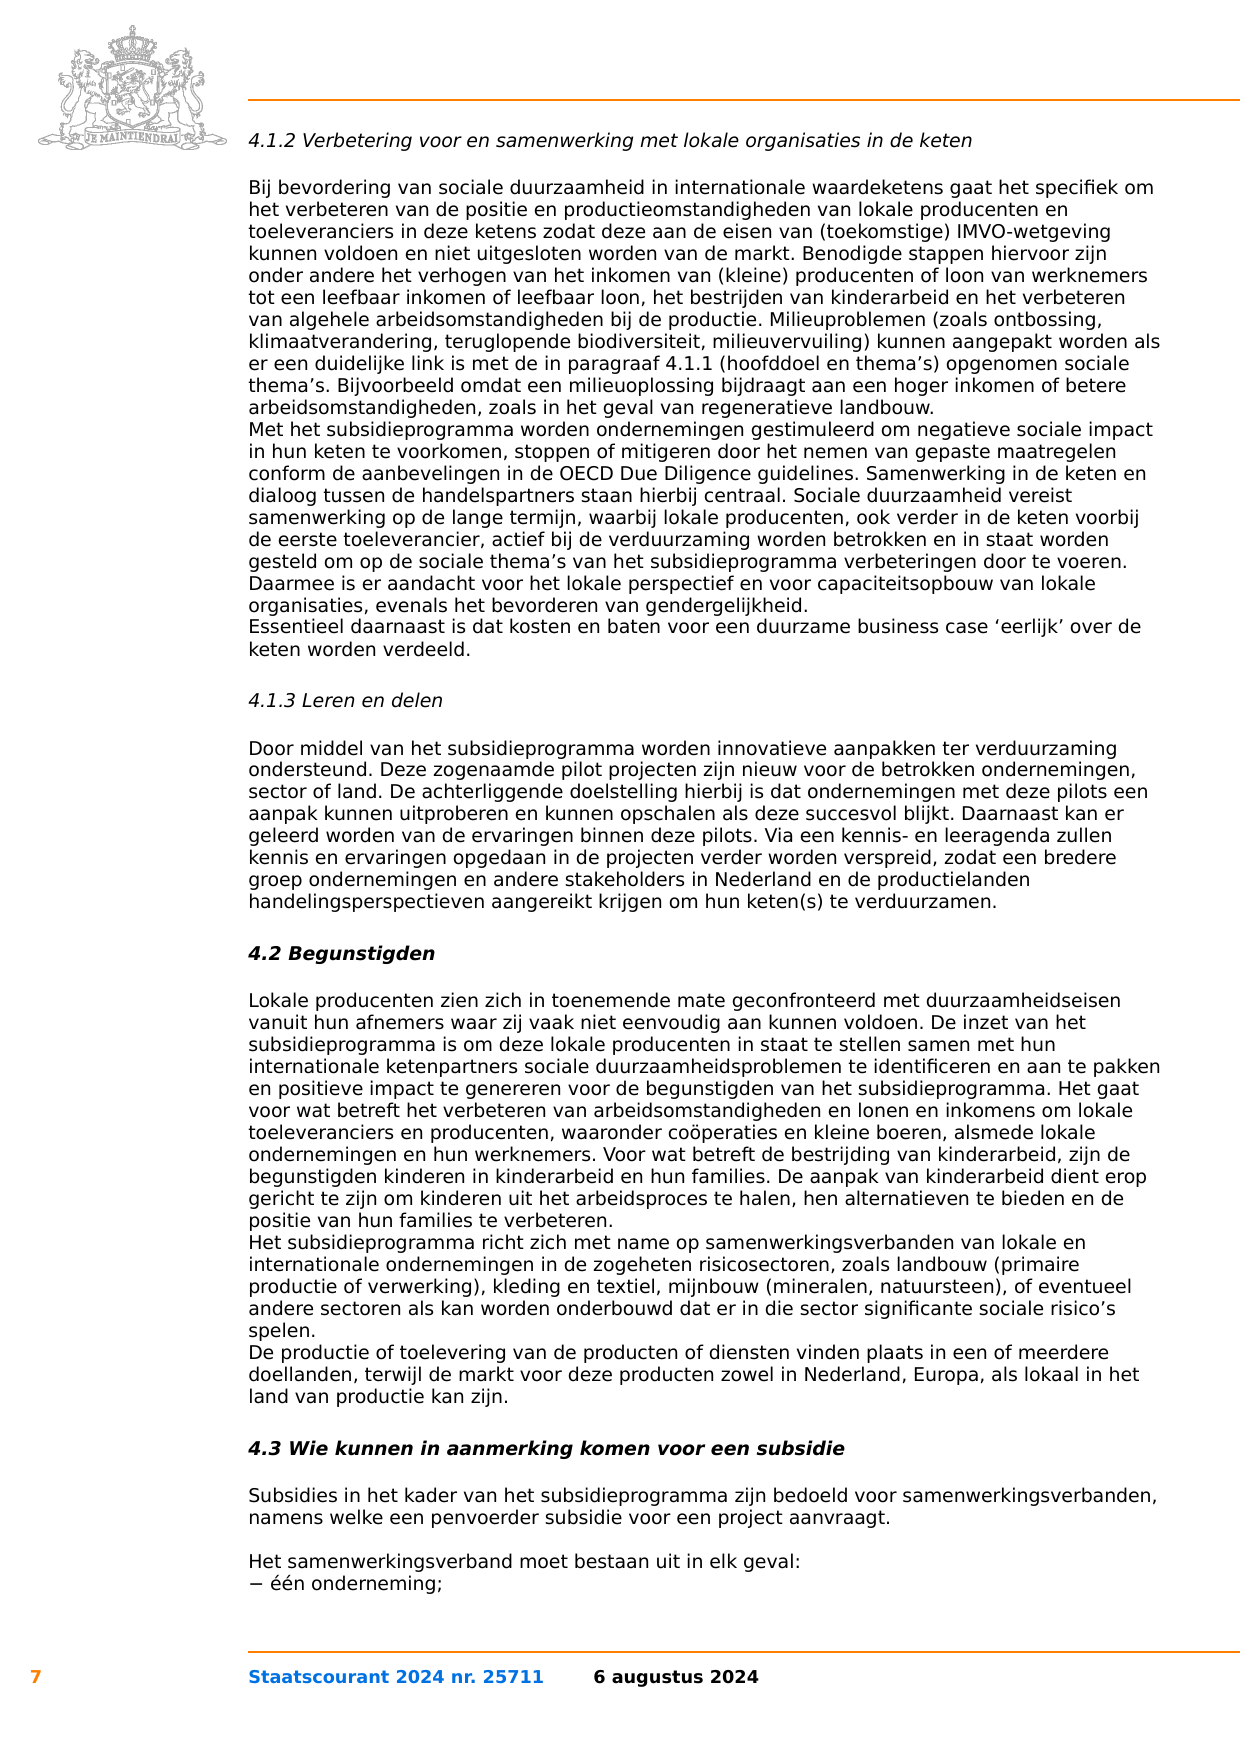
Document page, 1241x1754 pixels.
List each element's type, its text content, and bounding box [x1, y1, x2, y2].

text Door middel van het subsidieprogramma worden innovatieve aanpakken ter verduurzaming ondersteund. Deze zogenaamde pilot projecten zijn nieuw voor de betrokken ondernemingen, sector of land. De achterliggende doelstelling hierbij is dat ondernemingen met deze pilots een aanpak kunnen uitproberen en kunnen opschalen als deze succesvol blijkt. Daarnaast kan er geleerd worden van de ervaringen binnen deze pilots. Via een kennis- en leeragenda zullen kennis en ervaringen opgedaan in de projecten verder worden verspreid, zodat een bredere groep ondernemingen en andere stakeholders in Nederland en de productielanden handelingsperspectieven aangereikt krijgen om hun keten(s) te verduurzamen. [248, 737, 1163, 913]
subtitle 4.1.3 Leren en delen [248, 690, 1163, 712]
picture [38, 25, 227, 150]
text Bij bevordering van sociale duurzaamheid in internationale waardeketens gaat het specifiek om het verbeteren van de positie en productieomstandigheden van lokale producenten en toeleveranciers in deze ketens zodat deze aan de eisen van (toekomstige) IMVO-wetgeving kunnen voldoen en niet uitgesloten worden van de markt. Benodigde stappen hiervoor zijn onder andere het verhogen van het inkomen van (kleine) producenten of loon van werknemers tot een leefbaar inkomen of leefbaar loon, het bestrijden van kinderarbeid en het verbeteren van algehele arbeidsomstandigheden bij de productie. Milieuproblemen (zoals ontbossing, klimaatverandering, teruglopende biodiversiteit, milieuvervuiling) kunnen aangepakt worden als er een duidelijke link is met de in paragraaf 4.1.1 (hoofddoel en thema’s) opgenomen sociale thema’s. Bijvoorbeeld omdat een milieuoplossing bijdraagt aan een hoger inkomen of betere arbeidsomstandigheden, zoals in het geval van regeneratieve landbouw. [248, 177, 1163, 419]
text − één onderneming; [248, 1573, 1163, 1594]
subtitle 4.2 Begunstigden [248, 943, 1163, 965]
text Lokale producenten zien zich in toenemende mate geconfronteerd met duurzaamheidseisen vanuit hun afnemers waar zij vaak niet eenvoudig aan kunnen voldoen. De inzet van het subsidieprogramma is om deze lokale producenten in staat te stellen samen met hun internationale ketenpartners sociale duurzaamheidsproblemen te identificeren en aan te pakken en positieve impact te genereren voor de begunstigden van het subsidieprogramma. Het gaat voor wat betreft het verbeteren van arbeidsomstandigheden en lonen en inkomens om lokale toeleveranciers en producenten, waaronder coöperaties en kleine boeren, alsmede lokale ondernemingen en hun werknemers. Voor wat betreft de bestrijding van kinderarbeid, zijn de begunstigden kinderen in kinderarbeid en hun families. De aanpak van kinderarbeid dient erop gericht te zijn om kinderen uit het arbeidsproces te halen, hen alternatieven te bieden en de positie van hun families te verbeteren. [248, 990, 1163, 1232]
text Essentieel daarnaast is dat kosten en baten voor een duurzame business case ‘eerlijk’ over de keten worden verdeeld. [248, 616, 1163, 660]
text De productie of toelevering van de producten of diensten vinden plaats in een of meerdere doellanden, terwijl de markt voor deze producten zowel in Nederland, Europa, als lokaal in het land van productie kan zijn. [248, 1342, 1163, 1408]
text Subsidies in het kader van het subsidieprogramma zijn bedoeld voor samenwerkingsverbanden, namens welke een penvoerder subsidie voor een project aanvraagt. [248, 1485, 1163, 1529]
text Het subsidieprogramma richt zich met name op samenwerkingsverbanden van lokale en internationale ondernemingen in de zogeheten risicosectoren, zoals landbouw (primaire productie of verwerking), kleding en textiel, mijnbouw (mineralen, natuursteen), of eventueel andere sectoren als kan worden onderbouwd dat er in die sector significante sociale risico’s spelen. [248, 1232, 1163, 1342]
text Met het subsidieprogramma worden ondernemingen gestimuleerd om negatieve sociale impact in hun keten te voorkomen, stoppen of mitigeren door het nemen van gepaste maatregelen conform de aanbevelingen in de OECD Due Diligence guidelines. Samenwerking in de keten en dialoog tussen de handelspartners staan hierbij centraal. Sociale duurzaamheid vereist samenwerking op de lange termijn, waarbij lokale producenten, ook verder in de keten voorbij de eerste toeleverancier, actief bij de verduurzaming worden betrokken en in staat worden gesteld om op de sociale thema’s van het subsidieprogramma verbeteringen door te voeren. Daarmee is er aandacht voor het lokale perspectief en voor capaciteitsopbouw van lokale organisaties, evenals het bevorderen van gendergelijkheid. [248, 419, 1163, 616]
subtitle 4.3 Wie kunnen in aanmerking komen voor een subsidie [248, 1438, 1163, 1460]
text Het samenwerkingsverband moet bestaan uit in elk geval: [248, 1551, 1163, 1573]
subtitle 4.1.2 Verbetering voor en samenwerking met lokale organisaties in de keten [248, 130, 1163, 152]
